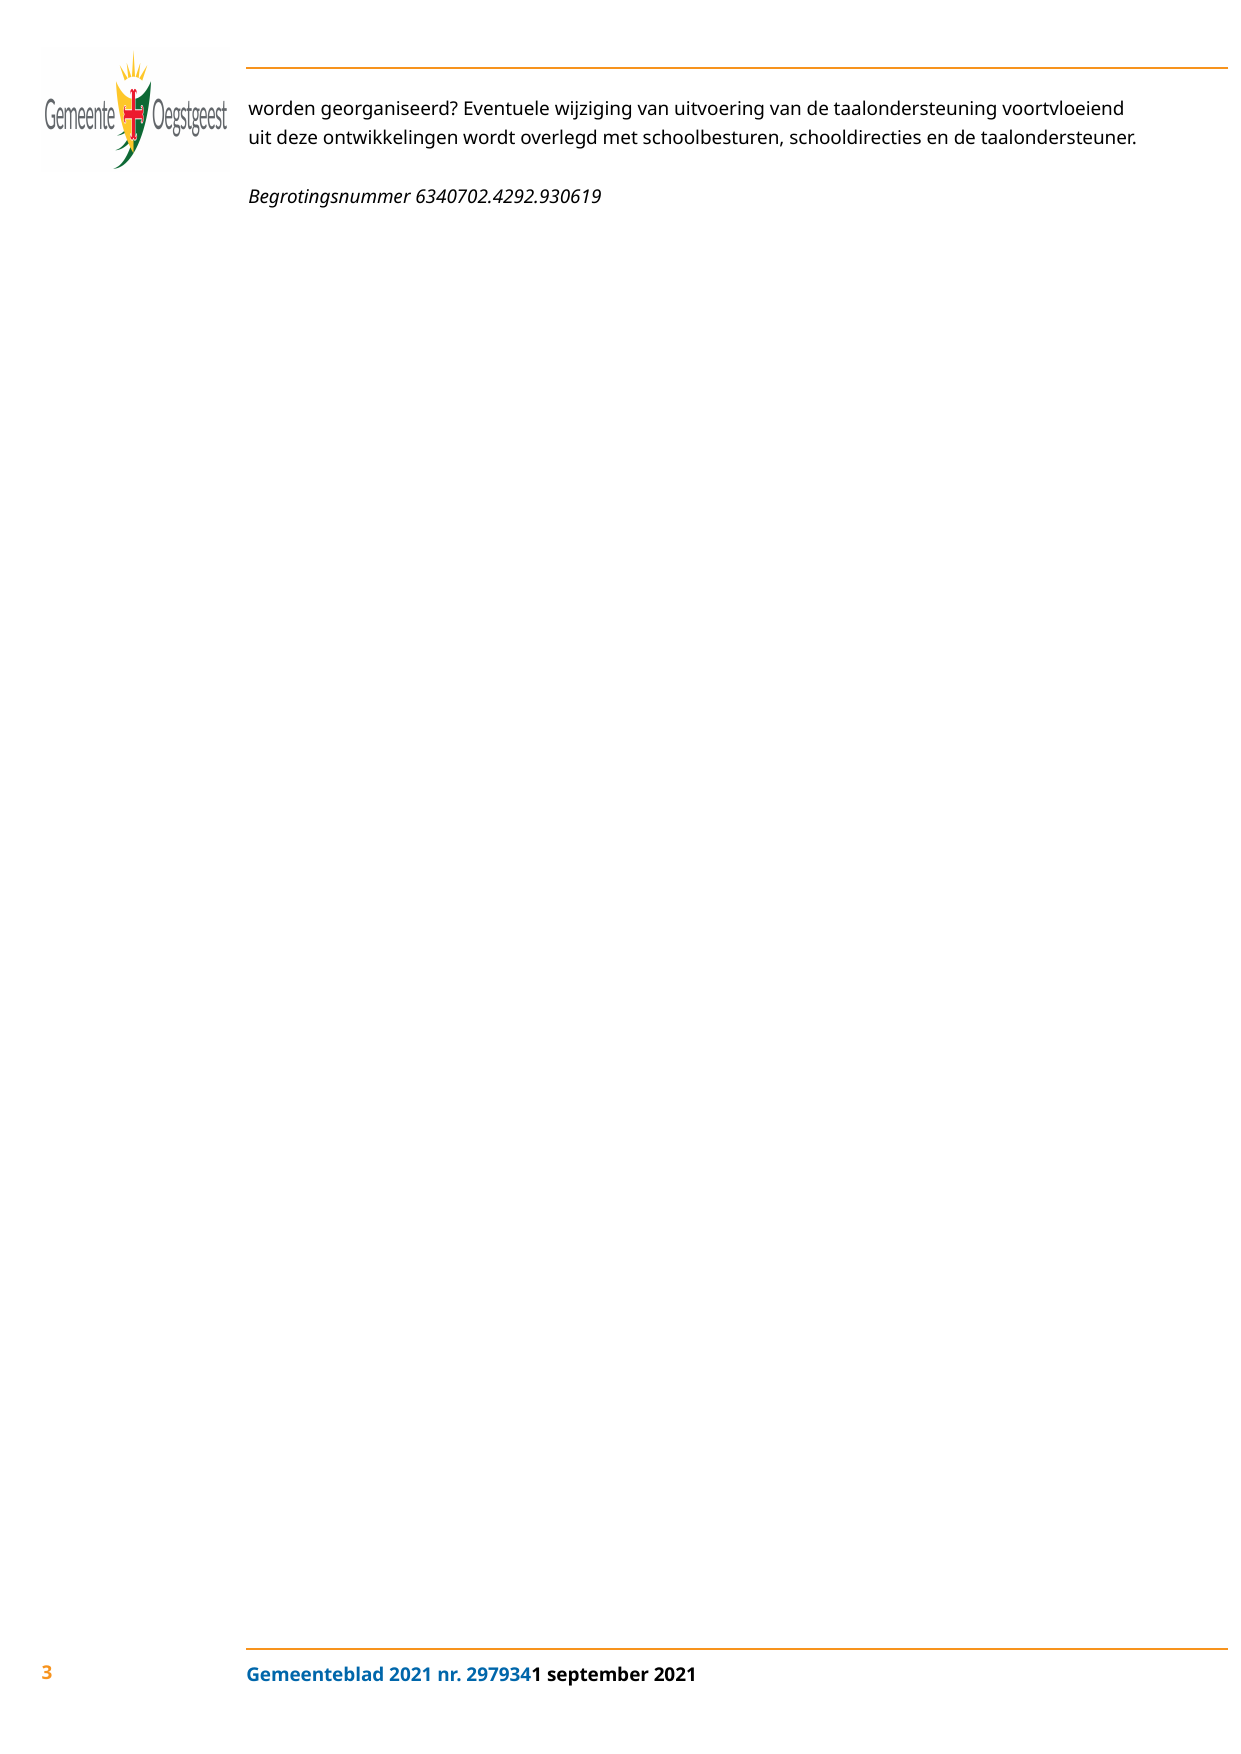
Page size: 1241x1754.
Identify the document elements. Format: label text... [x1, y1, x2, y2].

picture [41, 47, 231, 172]
text Begrotingsnummer 6340702.4292.930619 [248, 183, 1152, 209]
text worden georganiseerd? Eventuele wijziging van uitvoering van de taalondersteuning voortvloeiend uit deze ontwikkelingen wordt overlegd met schoolbesturen, schooldirecties en de taalondersteuner. [248, 95, 1152, 150]
